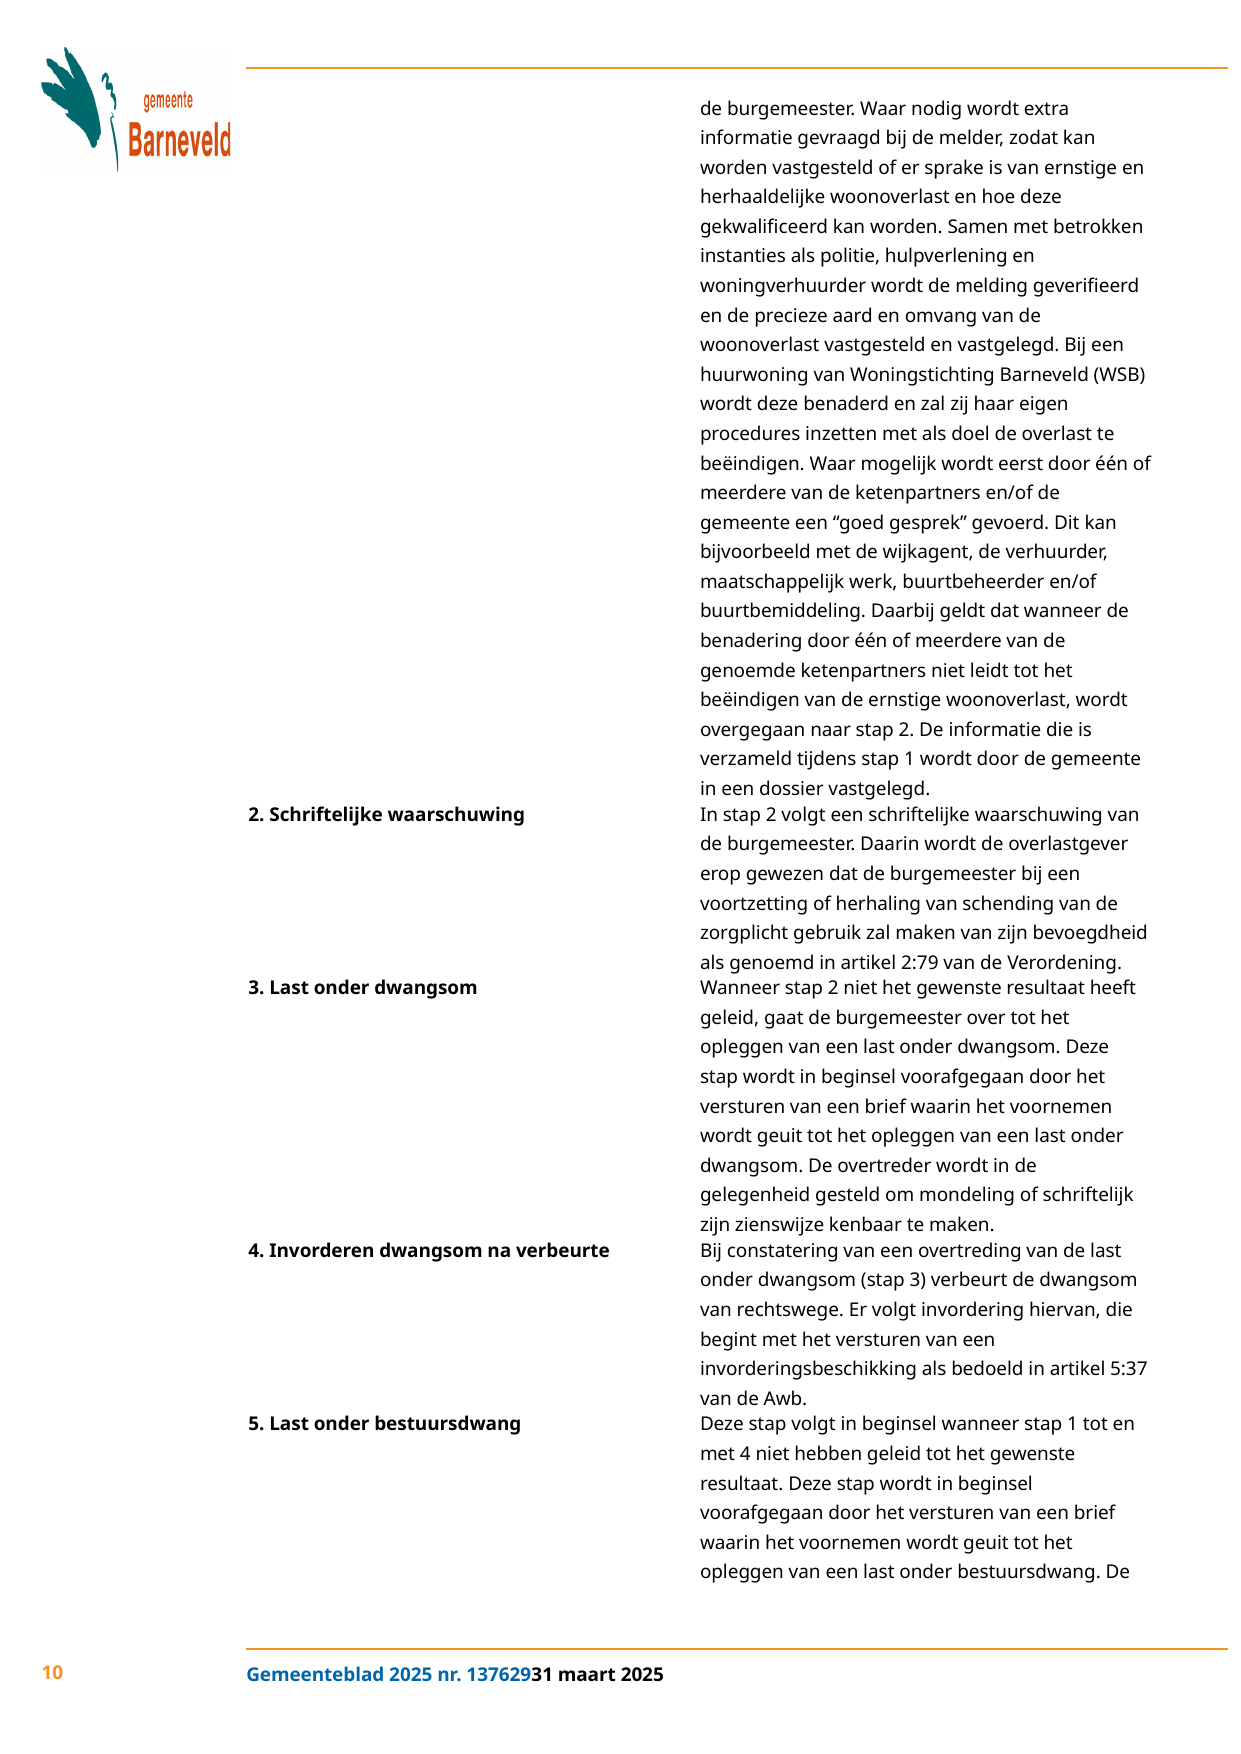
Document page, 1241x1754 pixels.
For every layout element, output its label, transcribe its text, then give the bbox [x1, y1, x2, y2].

table_cell 4. Invorderen dwangsom na verbeurte [248, 1237, 700, 1411]
table_cell 5. Last onder bestuursdwang [248, 1411, 700, 1584]
table_cell de burgemeester. Waar nodig wordt extra informatie gevraagd bij de melder, zodat kan worden vastgesteld of er sprake is van ernstige en herhaaldelijke woonoverlast en hoe deze gekwalificeerd kan worden. Samen met betrokken instanties als politie, hulpverlening en woningverhuurder wordt de melding geverifieerd en de precieze aard en omvang van de woonoverlast vastgesteld en vastgelegd. Bij een huurwoning van Woningstichting Barneveld (WSB) wordt deze benaderd en zal zij haar eigen procedures inzetten met als doel de overlast te beëindigen. Waar mogelijk wordt eerst door één of meerdere van de ketenpartners en/of de gemeente een “goed gesprek” gevoerd. Dit kan bijvoorbeeld met de wijkagent, de verhuurder, maatschappelijk werk, buurtbeheerder en/of buurtbemiddeling. Daarbij geldt dat wanneer de benadering door één of meerdere van de genoemde ketenpartners niet leidt tot het beëindigen van de ernstige woonoverlast, wordt overgegaan naar stap 2. De informatie die is verzameld tijdens stap 1 wordt door de gemeente in een dossier vastgelegd. [700, 95, 1152, 801]
table_cell In stap 2 volgt een schriftelijke waarschuwing van de burgemeester. Daarin wordt de overlastgever erop gewezen dat de burgemeester bij een voortzetting of herhaling van schending van de zorgplicht gebruik zal maken van zijn bevoegdheid als genoemd in artikel 2:79 van de Verordening. [700, 801, 1152, 974]
table_cell [248, 95, 700, 801]
table_cell Wanneer stap 2 niet het gewenste resultaat heeft geleid, gaat de burgemeester over tot het opleggen van een last onder dwangsom. Deze stap wordt in beginsel voorafgegaan door het versturen van een brief waarin het voornemen wordt geuit tot het opleggen van een last onder dwangsom. De overtreder wordt in de gelegenheid gesteld om mondeling of schriftelijk zijn zienswijze kenbaar te maken. [700, 975, 1152, 1237]
picture [41, 47, 231, 172]
table_cell Deze stap volgt in beginsel wanneer stap 1 tot en met 4 niet hebben geleid tot het gewenste resultaat. Deze stap wordt in beginsel voorafgegaan door het versturen van een brief waarin het voornemen wordt geuit tot het opleggen van een last onder bestuursdwang. De [700, 1411, 1152, 1584]
table_cell 3. Last onder dwangsom [248, 975, 700, 1237]
table_cell Bij constatering van een overtreding van de last onder dwangsom (stap 3) verbeurt de dwangsom van rechtswege. Er volgt invordering hiervan, die begint met het versturen van een invorderingsbeschikking als bedoeld in artikel 5:37 van de Awb. [700, 1237, 1152, 1411]
table_cell 2. Schriftelijke waarschuwing [248, 801, 700, 974]
